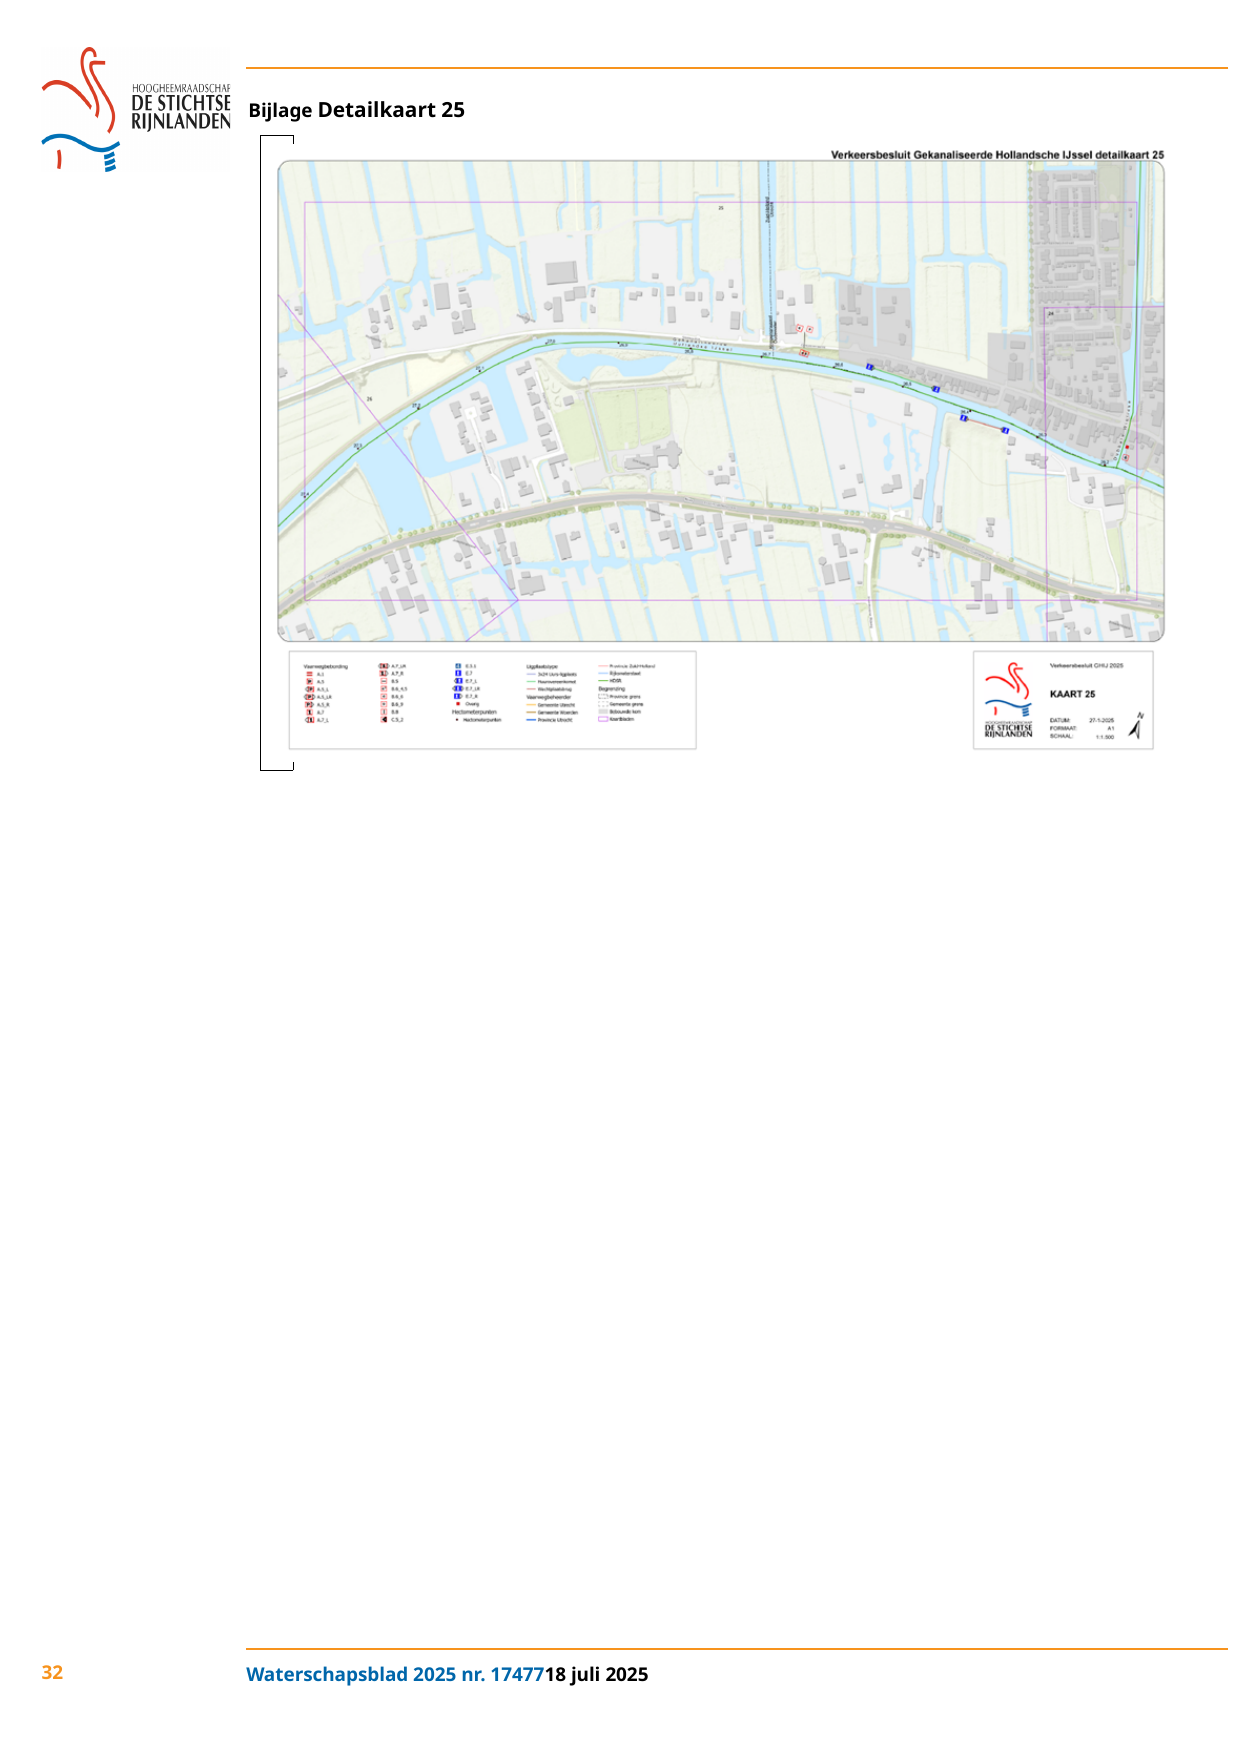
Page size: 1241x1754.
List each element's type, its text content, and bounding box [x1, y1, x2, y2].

picture [41, 47, 231, 172]
text Bijlage Detailkaart 25 [248, 95, 1152, 123]
picture [268, 144, 1173, 762]
